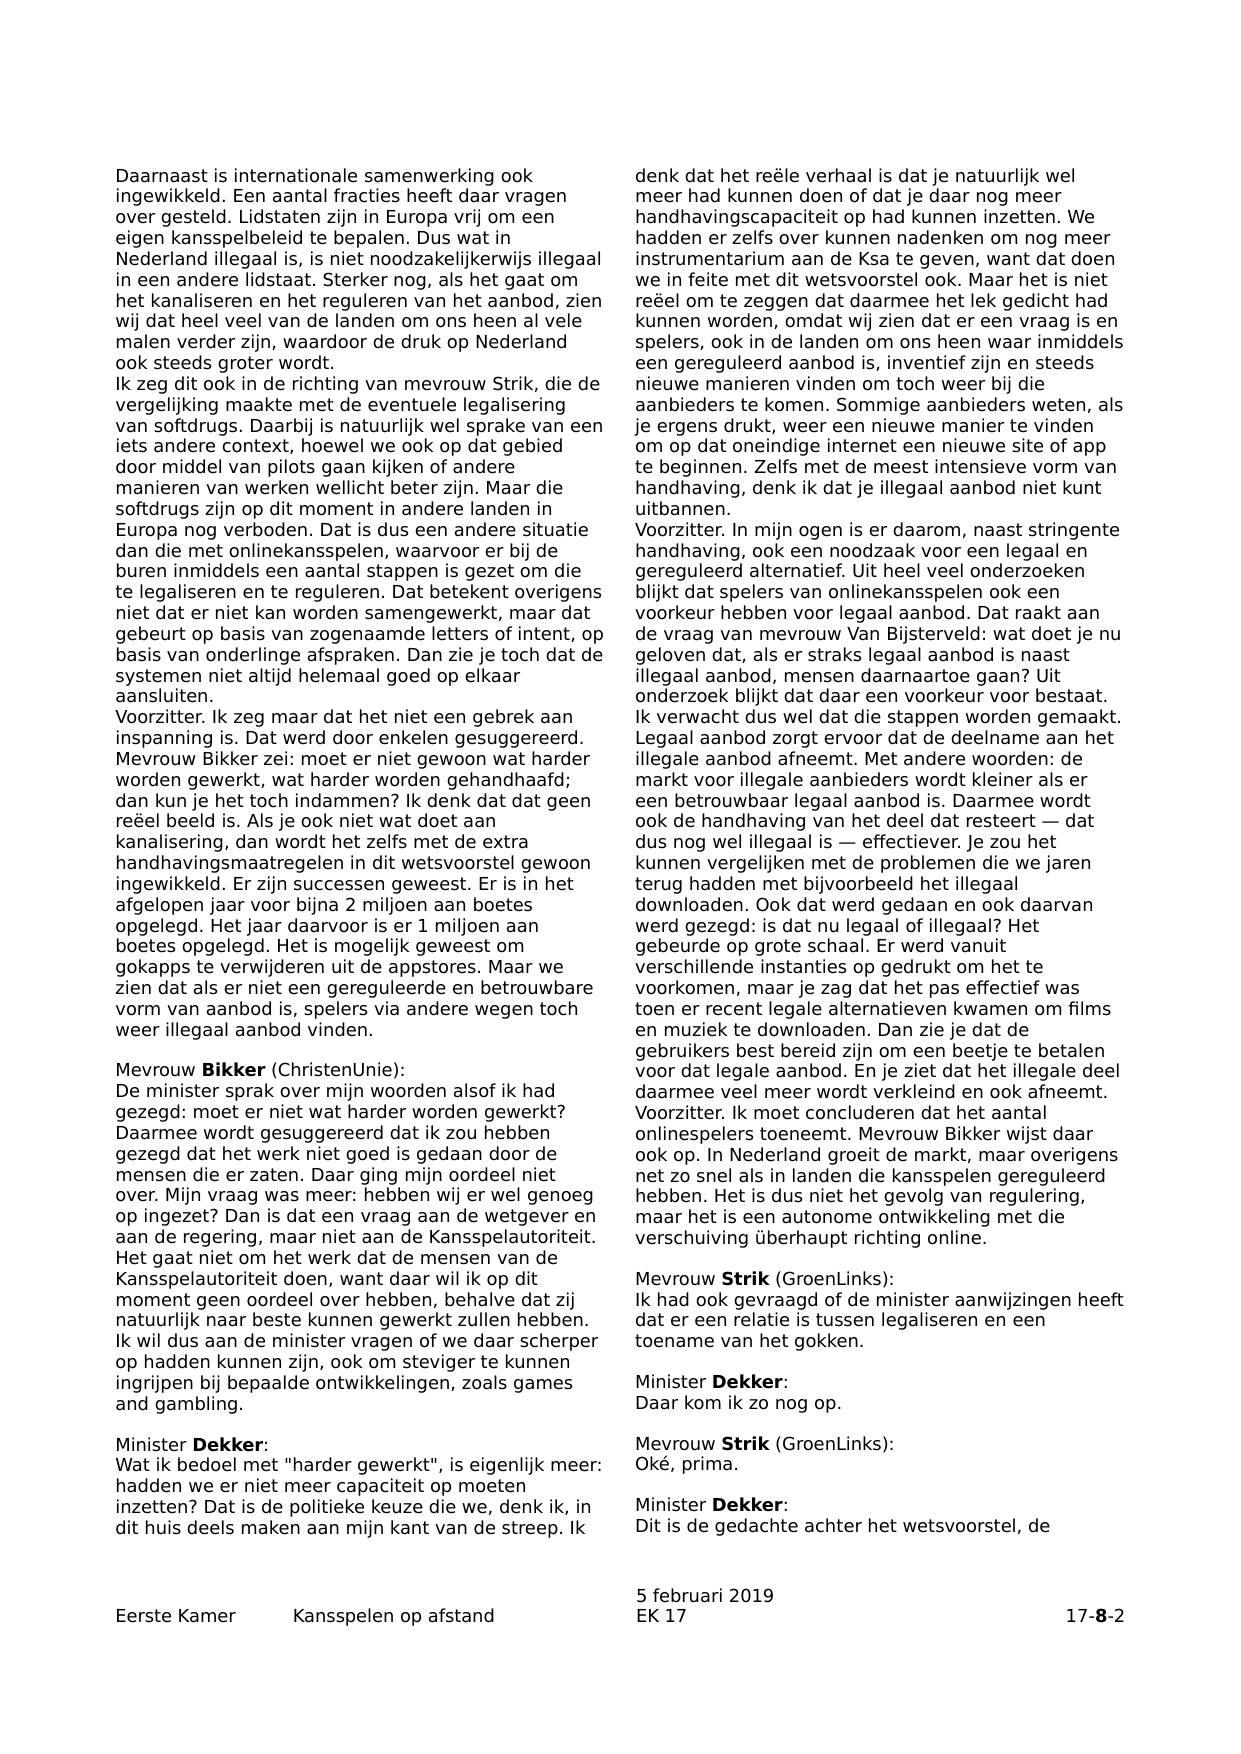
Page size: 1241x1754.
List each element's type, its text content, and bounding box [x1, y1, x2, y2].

text Oké, prima. [635, 1454, 1125, 1475]
text Minister Dekker: [635, 1372, 1125, 1393]
text Dit is de gedachte achter het wetsvoorstel, de [635, 1516, 1125, 1537]
text Voorzitter. In mijn ogen is er daarom, naast stringente handhaving, ook een noodzaak voor een legaal en gereguleerd alternatief. Uit heel veel onderzoeken blijkt dat spelers van onlinekansspelen ook een voorkeur hebben voor legaal aanbod. Dat raakt aan de vraag van mevrouw Van Bijsterveld: wat doet je nu geloven dat, als er straks legaal aanbod is naast illegaal aanbod, mensen daarnaartoe gaan? Uit onderzoek blijkt dat daar een voorkeur voor bestaat. Ik verwacht dus wel dat die stappen worden gemaakt. Legaal aanbod zorgt ervoor dat de deelname aan het illegale aanbod afneemt. Met andere woorden: de markt voor illegale aanbieders wordt kleiner als er een betrouwbaar legaal aanbod is. Daarmee wordt ook de handhaving van het deel dat resteert — dat dus nog wel illegaal is — effectiever. Je zou het kunnen vergelijken met de problemen die we jaren terug hadden met bijvoorbeeld het illegaal downloaden. Ook dat werd gedaan en ook daarvan werd gezegd: is dat nu legaal of illegaal? Het gebeurde op grote schaal. Er werd vanuit verschillende instanties op gedrukt om het te voorkomen, maar je zag dat het pas effectief was toen er recent legale alternatieven kwamen om films en muziek te downloaden. Dan zie je dat de gebruikers best bereid zijn om een beetje te betalen voor dat legale aanbod. En je ziet dat het illegale deel daarmee veel meer wordt verkleind en ook afneemt. [635, 519, 1125, 1103]
text Ik zeg dit ook in de richting van mevrouw Strik, die de vergelijking maakte met de eventuele legalisering van softdrugs. Daarbij is natuurlijk wel sprake van een iets andere context, hoewel we ook op dat gebied door middel van pilots gaan kijken of andere manieren van werken wellicht beter zijn. Maar die softdrugs zijn op dit moment in andere landen in Europa nog verboden. Dat is dus een andere situatie dan die met onlinekansspelen, waarvoor er bij de buren inmiddels een aantal stappen is gezet om die te legaliseren en te reguleren. Dat betekent overigens niet dat er niet kan worden samengewerkt, maar dat gebeurt op basis van zogenaamde letters of intent, op basis van onderlinge afspraken. Dan zie je toch dat de systemen niet altijd helemaal goed op elkaar aansluiten. [115, 374, 605, 707]
text Mevrouw Strik (GroenLinks): [635, 1433, 1125, 1454]
text Mevrouw Bikker (ChristenUnie): [115, 1060, 605, 1081]
text Minister Dekker: [115, 1434, 605, 1455]
text Mevrouw Strik (GroenLinks): [635, 1269, 1125, 1289]
text Daar kom ik zo nog op. [635, 1393, 1125, 1413]
text Voorzitter. Ik moet concluderen dat het aantal onlinespelers toeneemt. Mevrouw Bikker wijst daar ook op. In Nederland groeit de markt, maar overigens net zo snel als in landen die kansspelen gereguleerd hebben. Het is dus niet het gevolg van regulering, maar het is een autonome ontwikkeling met die verschuiving überhaupt richting online. [635, 1103, 1125, 1249]
text Voorzitter. Ik zeg maar dat het niet een gebrek aan inspanning is. Dat werd door enkelen gesuggereerd. Mevrouw Bikker zei: moet er niet gewoon wat harder worden gewerkt, wat harder worden gehandhaafd; dan kun je het toch indammen? Ik denk dat dat geen reëel beeld is. Als je ook niet wat doet aan kanalisering, dan wordt het zelfs met de extra handhavingsmaatregelen in dit wetsvoorstel gewoon ingewikkeld. Er zijn successen geweest. Er is in het afgelopen jaar voor bijna 2 miljoen aan boetes opgelegd. Het jaar daarvoor is er 1 miljoen aan boetes opgelegd. Het is mogelijk geweest om gokapps te verwijderen uit de appstores. Maar we zien dat als er niet een gereguleerde en betrouwbare vorm van aanbod is, spelers via andere wegen toch weer illegaal aanbod vinden. [115, 707, 605, 1040]
text Daarnaast is internationale samenwerking ook ingewikkeld. Een aantal fracties heeft daar vragen over gesteld. Lidstaten zijn in Europa vrij om een eigen kansspelbeleid te bepalen. Dus wat in Nederland illegaal is, is niet noodzakelijkerwijs illegaal in een andere lidstaat. Sterker nog, als het gaat om het kanaliseren en het reguleren van het aanbod, zien wij dat heel veel van de landen om ons heen al vele malen verder zijn, waardoor de druk op Nederland ook steeds groter wordt. [115, 165, 605, 374]
text Wat ik bedoel met "harder gewerkt", is eigenlijk meer: hadden we er niet meer capaciteit op moeten inzetten? Dat is de politieke keuze die we, denk ik, in dit huis deels maken aan mijn kant van de streep. Ik [115, 1455, 605, 1538]
text Ik had ook gevraagd of de minister aanwijzingen heeft dat er een relatie is tussen legaliseren en een toename van het gokken. [635, 1289, 1125, 1352]
text Minister Dekker: [635, 1495, 1125, 1516]
text denk dat het reële verhaal is dat je natuurlijk wel meer had kunnen doen of dat je daar nog meer handhavingscapaciteit op had kunnen inzetten. We hadden er zelfs over kunnen nadenken om nog meer instrumentarium aan de Ksa te geven, want dat doen we in feite met dit wetsvoorstel ook. Maar het is niet reëel om te zeggen dat daarmee het lek gedicht had kunnen worden, omdat wij zien dat er een vraag is en spelers, ook in de landen om ons heen waar inmiddels een gereguleerd aanbod is, inventief zijn en steeds nieuwe manieren vinden om toch weer bij die aanbieders te komen. Sommige aanbieders weten, als je ergens drukt, weer een nieuwe manier te vinden om op dat oneindige internet een nieuwe site of app te beginnen. Zelfs met de meest intensieve vorm van handhaving, denk ik dat je illegaal aanbod niet kunt uitbannen. [635, 165, 1125, 519]
text De minister sprak over mijn woorden alsof ik had gezegd: moet er niet wat harder worden gewerkt? Daarmee wordt gesuggereerd dat ik zou hebben gezegd dat het werk niet goed is gedaan door de mensen die er zaten. Daar ging mijn oordeel niet over. Mijn vraag was meer: hebben wij er wel genoeg op ingezet? Dan is dat een vraag aan de wetgever en aan de regering, maar niet aan de Kansspelautoriteit. Het gaat niet om het werk dat de mensen van de Kansspelautoriteit doen, want daar wil ik op dit moment geen oordeel over hebben, behalve dat zij natuurlijk naar beste kunnen gewerkt zullen hebben. Ik wil dus aan de minister vragen of we daar scherper op hadden kunnen zijn, ook om steviger te kunnen ingrijpen bij bepaalde ontwikkelingen, zoals games and gambling. [115, 1081, 605, 1414]
